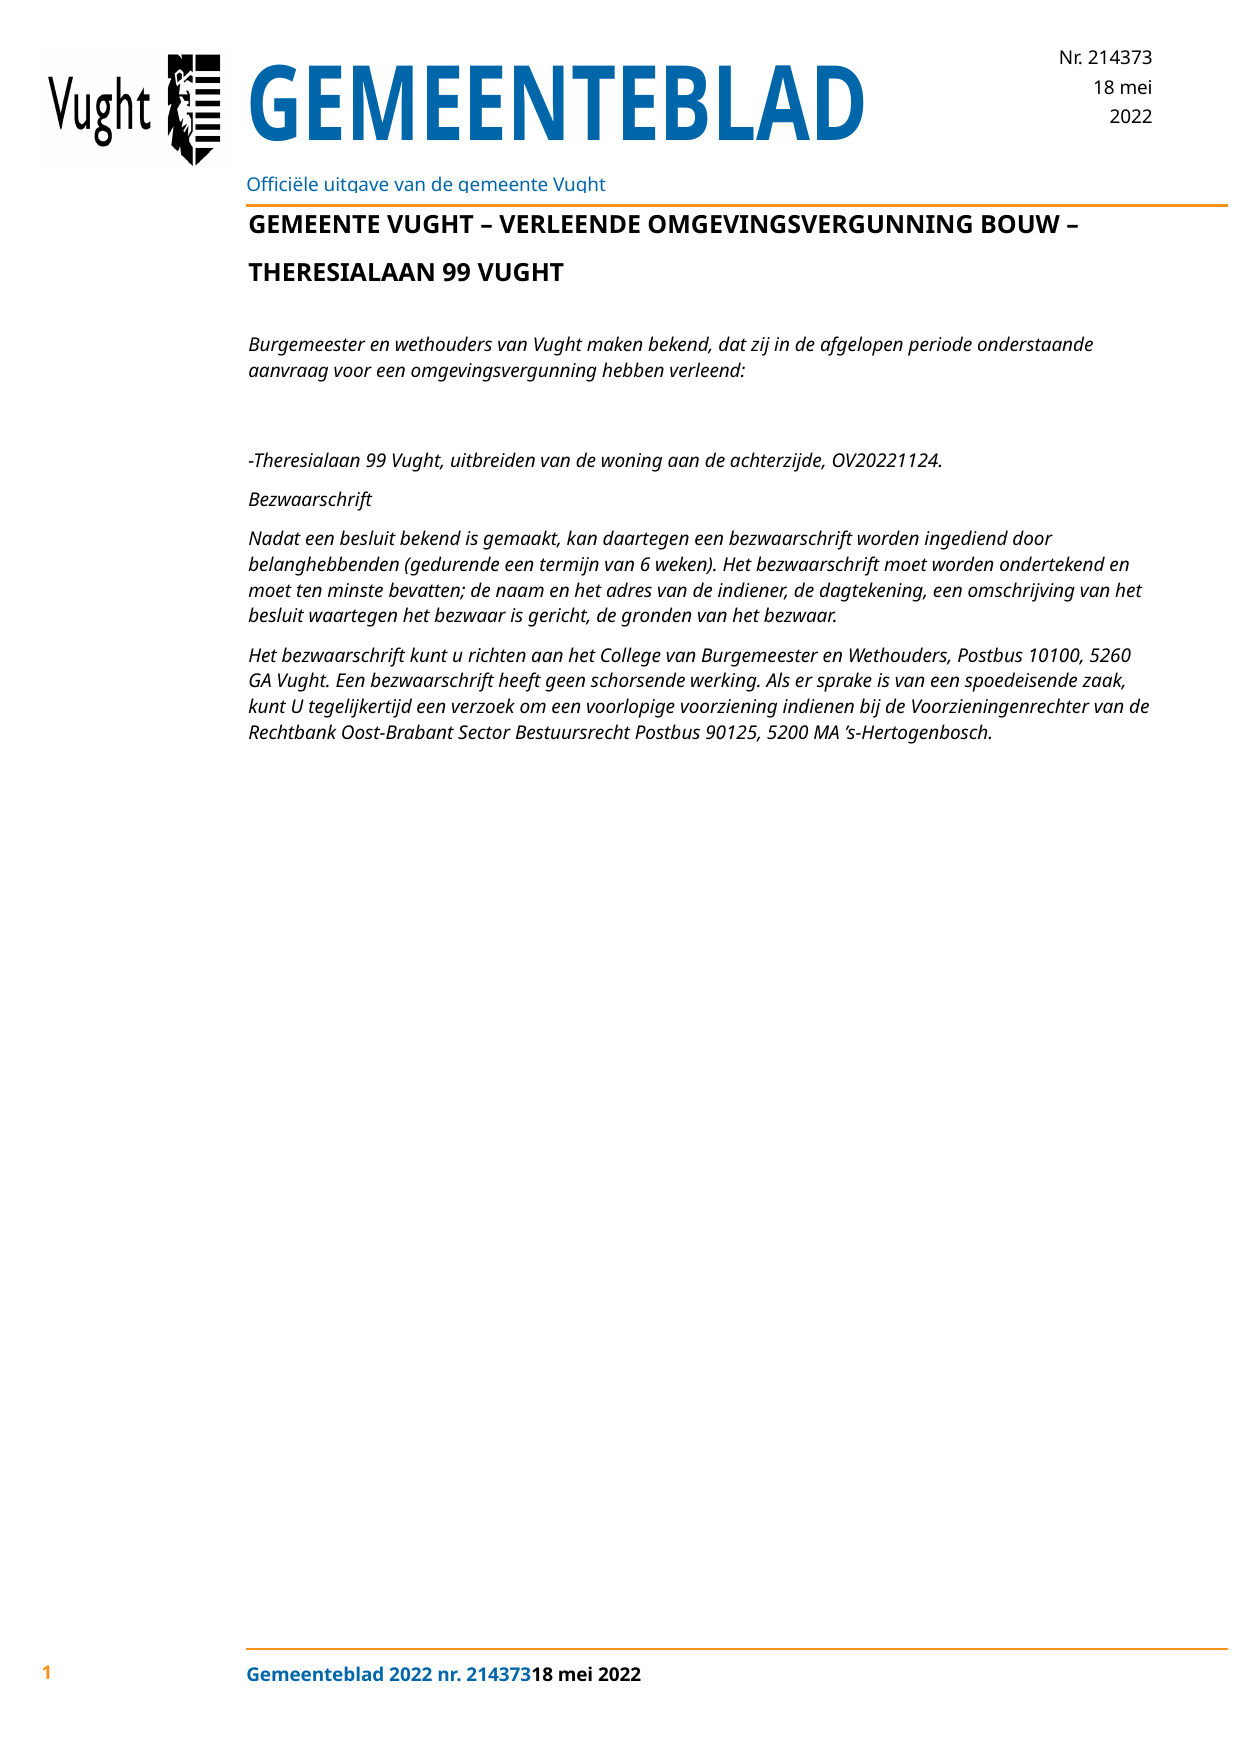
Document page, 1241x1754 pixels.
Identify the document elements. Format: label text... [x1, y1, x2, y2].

text -Theresialaan 99 Vught, uitbreiden van de woning aan de achterzijde, OV20221124. [248, 447, 1152, 473]
text Nadat een besluit bekend is gemaakt, kan daartegen een bezwaarschrift worden ingediend door belanghebbenden (gedurende een termijn van 6 weken). Het bezwaarschrift moet worden ondertekend en moet ten minste bevatten; de naam en het adres van de indiener, de dagtekening, een omschrijving van het besluit waartegen het bezwaar is gericht, de gronden van het bezwaar. [248, 525, 1152, 628]
text GEMEENTE VUGHT – VERLEENDE OMGEVINGSVERGUNNING BOUW – THERESIALAAN 99 VUGHT [248, 207, 1152, 288]
text Het bezwaarschrift kunt u richten aan het College van Burgemeester en Wethouders, Postbus 10100, 5260 GA Vught. Een bezwaarschrift heeft geen schorsende werking. Als er sprake is van een spoedeisende zaak, kunt U tegelijkertijd een verzoek om een voorlopige voorziening indienen bij de Voorzieningenrechter van de Rechtbank Oost-Brabant Sector Bestuursrecht Postbus 90125, 5200 MA ’s-Hertogenbosch. [248, 642, 1152, 745]
picture [41, 47, 231, 172]
text Bezwaarschrift [248, 486, 1152, 512]
text Burgemeester en wethouders van Vught maken bekend, dat zij in de afgelopen periode onderstaande aanvraag voor een omgevingsvergunning hebben verleend: [248, 331, 1152, 383]
